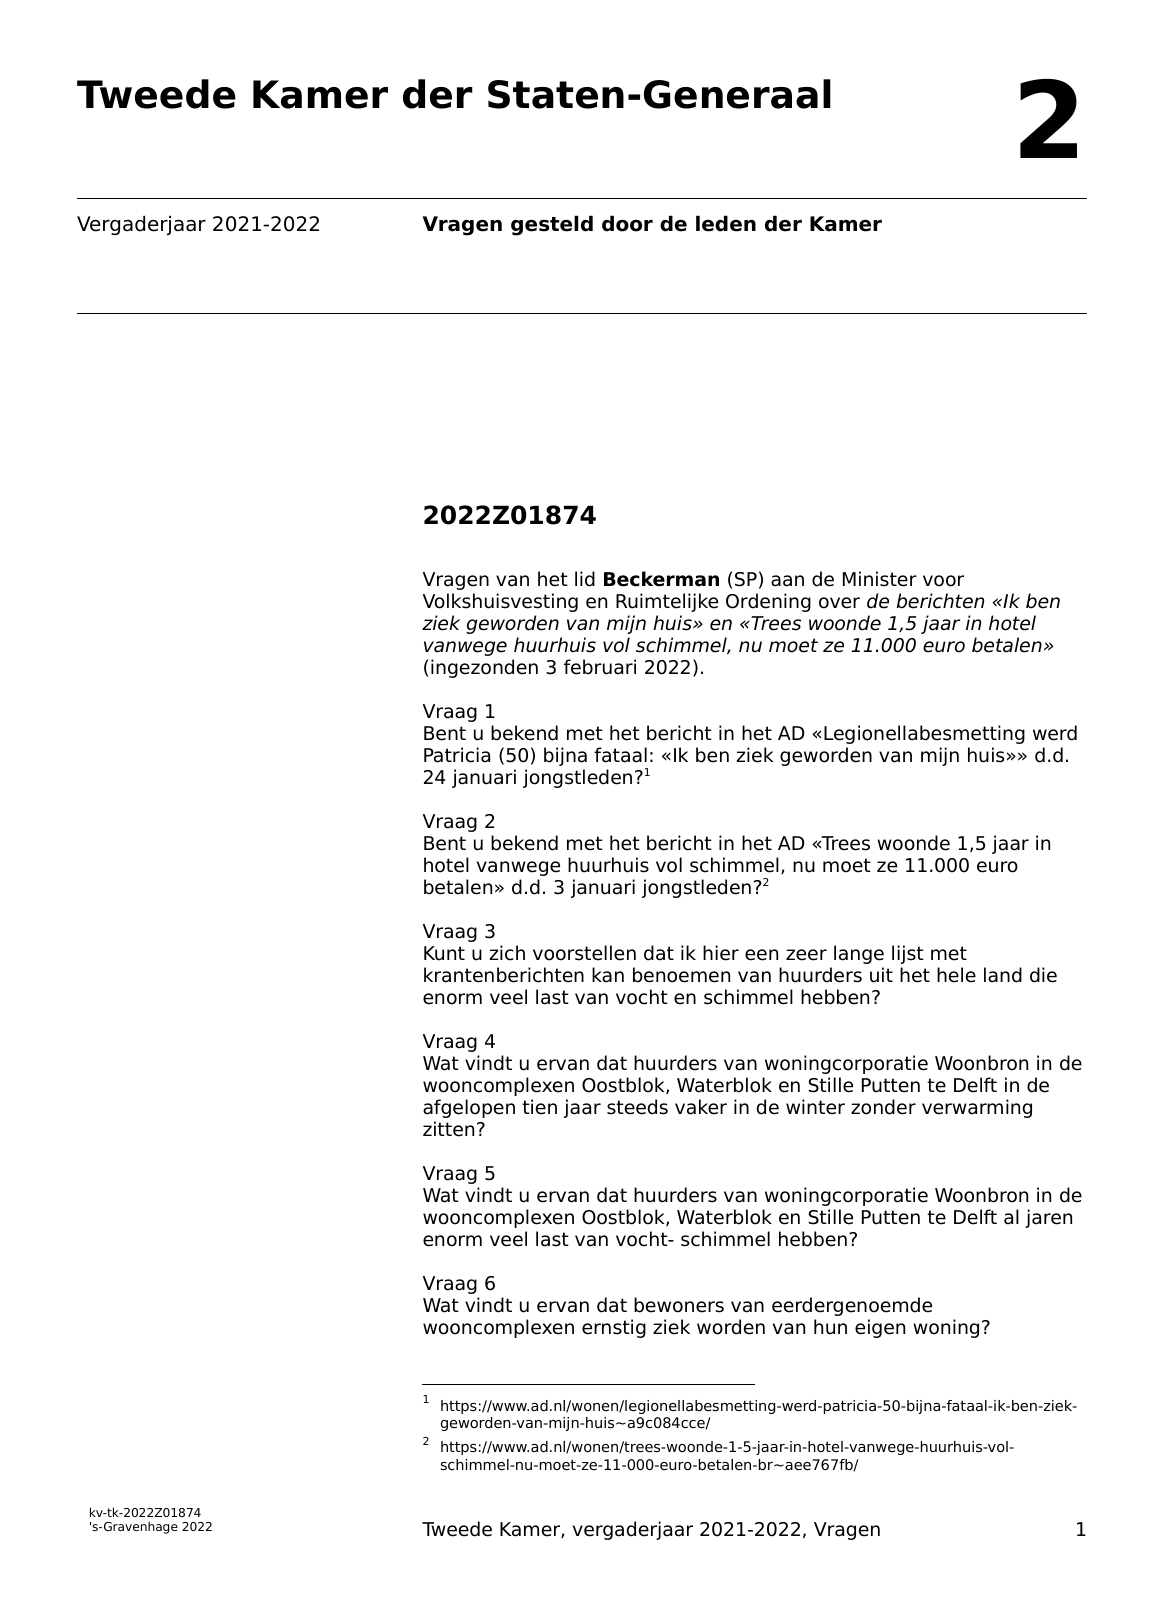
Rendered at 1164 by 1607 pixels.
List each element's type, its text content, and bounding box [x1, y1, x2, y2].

text Vraag 1 [422, 701, 1087, 723]
text Vraag 2 [422, 811, 1087, 833]
text Wat vindt u ervan dat huurders van woningcorporatie Woonbron in de wooncomplexen Oostblok, Waterblok en Stille Putten te Delft al jaren enorm veel last van vocht- schimmel hebben? [422, 1185, 1087, 1251]
text Vraag 3 [422, 921, 1087, 943]
text Wat vindt u ervan dat bewoners van eerdergenoemde wooncomplexen ernstig ziek worden van hun eigen woning? [422, 1295, 1087, 1339]
text Bent u bekend met het bericht in het AD «Legionellabesmetting werd Patricia (50) bijna fataal: «Ik ben ziek geworden van mijn huis»» d.d. 24 januari jongstleden? [422, 723, 1087, 789]
text Vraag 4 [422, 1031, 1087, 1053]
table_cell Vragen gesteld door de leden der Kamer [422, 199, 1087, 313]
text 2022Z01874 [422, 501, 1087, 531]
text Vraag 6 [422, 1273, 1087, 1295]
text Wat vindt u ervan dat huurders van woningcorporatie Woonbron in de wooncomplexen Oostblok, Waterblok en Stille Putten te Delft in de afgelopen tien jaar steeds vaker in de winter zonder verwarming zitten? [422, 1053, 1087, 1141]
table_cell Vergaderjaar 2021-2022 [77, 199, 422, 313]
text https://www.ad.nl/wonen/trees-woonde-1-5-jaar-in-hotel-vanwege-huurhuis-vol-schimmel-nu-moet-ze-11-000-euro-betalen-br~aee767fb/ [422, 1435, 1087, 1474]
text kv-tk-2022Z01874 [88, 1506, 323, 1520]
text Kunt u zich voorstellen dat ik hier een zeer lange lijst met krantenberichten kan benoemen van huurders uit het hele land die enorm veel last van vocht en schimmel hebben? [422, 943, 1087, 1009]
table_header Tweede Kamer der Staten-Generaal [77, 59, 886, 198]
table_header 2 [886, 59, 1087, 198]
text Vragen van het lid Beckerman (SP) aan de Minister voor Volkshuisvesting en Ruimtelijke Ordening over de berichten «Ik ben ziek geworden van mijn huis» en «Trees woonde 1,5 jaar in hotel vanwege huurhuis vol schimmel, nu moet ze 11.000 euro betalen» (ingezonden 3 februari 2022). [422, 569, 1087, 679]
text Vraag 5 [422, 1163, 1087, 1185]
text 's-Gravenhage 2022 [88, 1520, 323, 1534]
text Bent u bekend met het bericht in het AD «Trees woonde 1,5 jaar in hotel vanwege huurhuis vol schimmel, nu moet ze 11.000 euro betalen» d.d. 3 januari jongstleden? [422, 833, 1087, 899]
text https://www.ad.nl/wonen/legionellabesmetting-werd-patricia-50-bijna-fataal-ik-ben-ziek-geworden-van-mijn-huis~a9c084cce/ [422, 1393, 1087, 1432]
